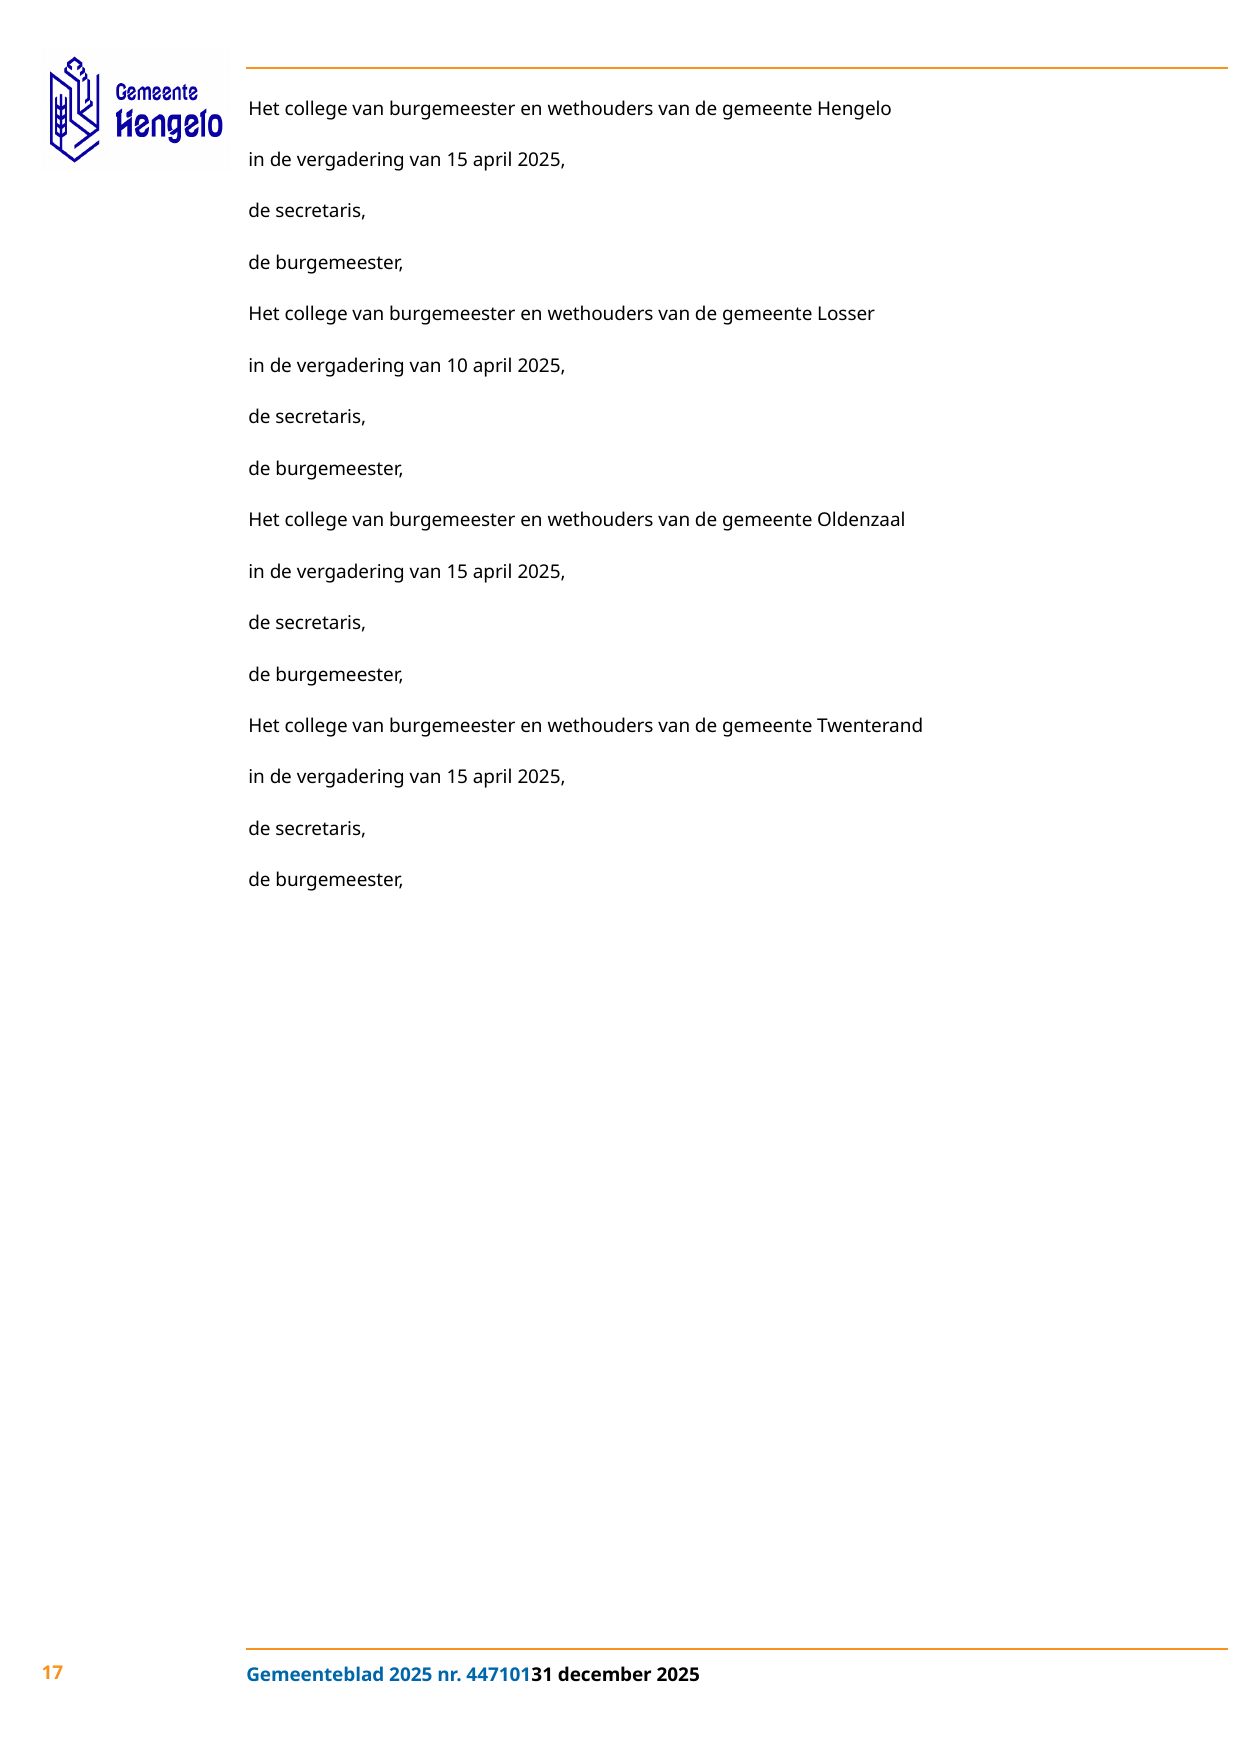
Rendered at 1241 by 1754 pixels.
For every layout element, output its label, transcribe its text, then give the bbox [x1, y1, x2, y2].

text de secretaris, [248, 198, 1152, 223]
text de burgemeester, [248, 249, 1152, 275]
text de secretaris, [248, 815, 1152, 841]
text in de vergadering van 15 april 2025, [248, 558, 1152, 584]
text in de vergadering van 15 april 2025, [248, 764, 1152, 789]
text de burgemeester, [248, 455, 1152, 481]
text Het college van burgemeester en wethouders van de gemeente Hengelo [248, 95, 1152, 121]
text in de vergadering van 10 april 2025, [248, 352, 1152, 378]
text de burgemeester, [248, 661, 1152, 687]
text de secretaris, [248, 403, 1152, 429]
text in de vergadering van 15 april 2025, [248, 146, 1152, 172]
text Het college van burgemeester en wethouders van de gemeente Losser [248, 301, 1152, 326]
text de secretaris, [248, 609, 1152, 635]
picture [41, 47, 231, 172]
text Het college van burgemeester en wethouders van de gemeente Oldenzaal [248, 506, 1152, 532]
text Het college van burgemeester en wethouders van de gemeente Twenterand [248, 712, 1152, 738]
text de burgemeester, [248, 867, 1152, 892]
